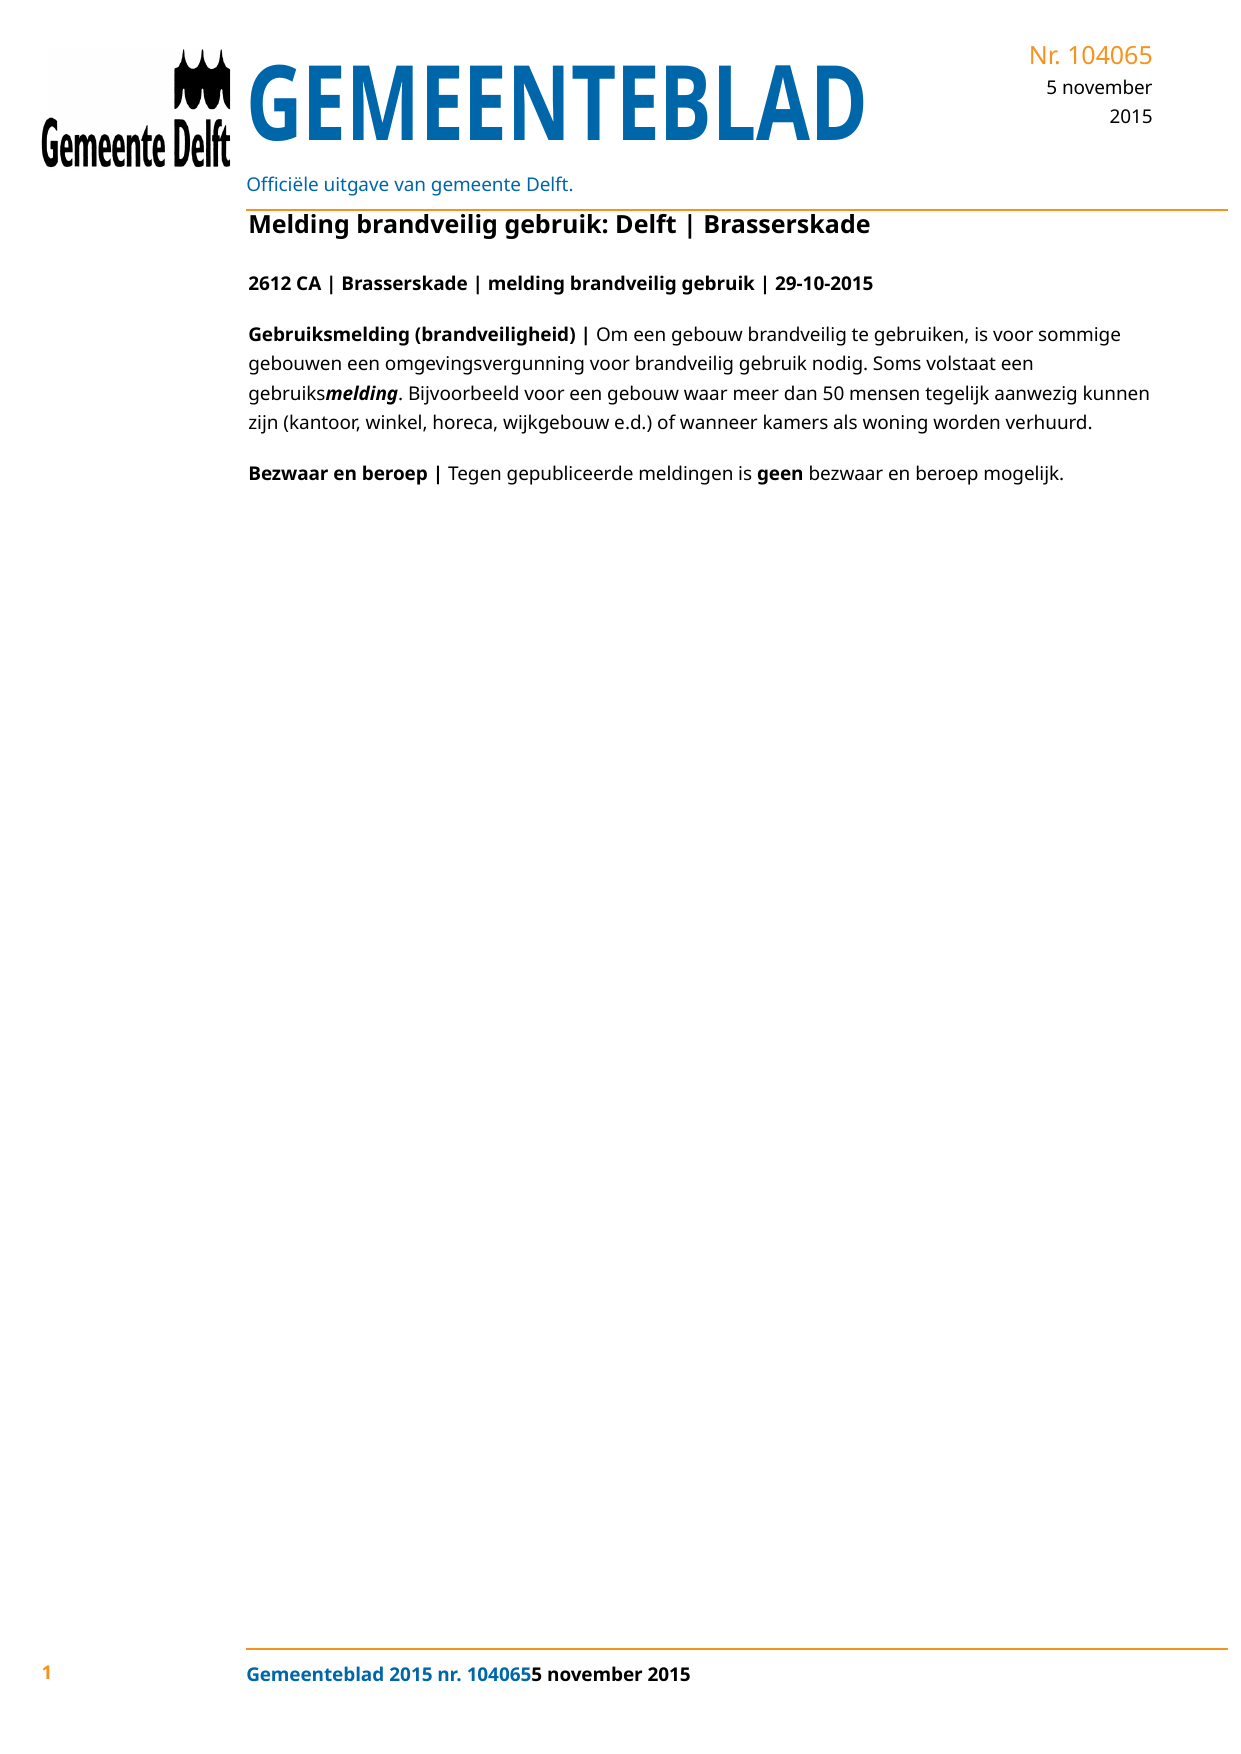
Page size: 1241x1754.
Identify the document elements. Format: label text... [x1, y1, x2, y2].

text Bezwaar en beroep | Tegen gepubliceerde meldingen is geen bezwaar en beroep mogelijk. [248, 460, 1152, 486]
text Melding brandveilig gebruik: Delft | Brasserskade [248, 211, 1152, 241]
text 2612 CA | Brasserskade | melding brandveilig gebruik | 29-10-2015 [248, 270, 1152, 296]
picture [41, 47, 231, 172]
text Gebruiksmelding (brandveiligheid) | Om een gebouw brandveilig te gebruiken, is voor sommige gebouwen een omgevingsvergunning voor brandveilig gebruik nodig. Soms volstaat een gebruiksmelding. Bijvoorbeeld voor een gebouw waar meer dan 50 mensen tegelijk aanwezig kunnen zijn (kantoor, winkel, horeca, wijkgebouw e.d.) of wanneer kamers als woning worden verhuurd. [248, 321, 1152, 435]
